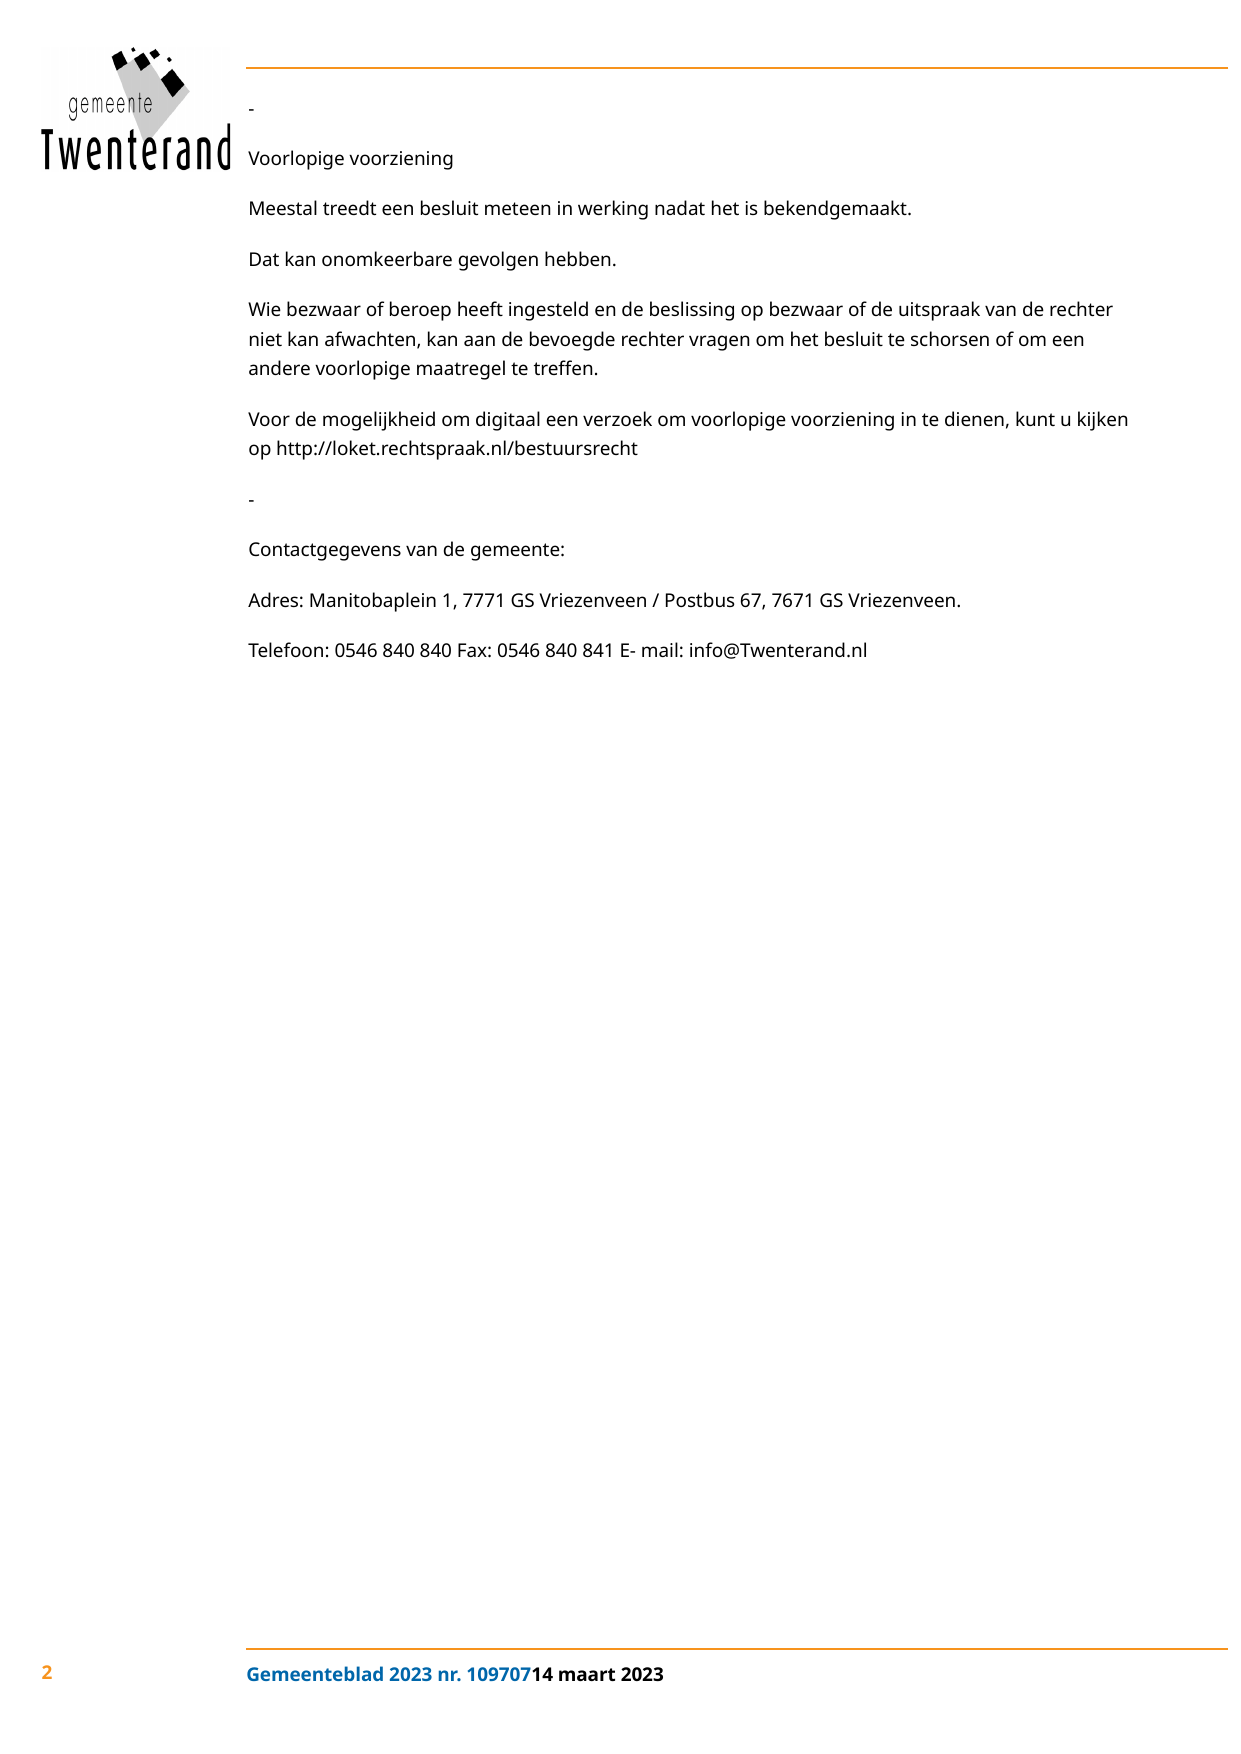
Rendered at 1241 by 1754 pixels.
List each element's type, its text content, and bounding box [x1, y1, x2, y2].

picture [41, 47, 231, 172]
text Telefoon: 0546 840 840 Fax: 0546 840 841 E- mail: info@Twenterand.nl [248, 637, 1152, 663]
text Meestal treedt een besluit meteen in werking nadat het is bekendgemaakt. [248, 196, 1152, 221]
text Contactgegevens van de gemeente: [248, 536, 1152, 562]
text Voor de mogelijkheid om digitaal een verzoek om voorlopige voorziening in te dienen, kunt u kijken op http://loket.rechtspraak.nl/bestuursrecht [248, 406, 1152, 461]
text Dat kan onomkeerbare gevolgen hebben. [248, 246, 1152, 272]
text - [248, 95, 1152, 121]
text Wie bezwaar of beroep heeft ingesteld en de beslissing op bezwaar of de uitspraak van de rechter niet kan afwachten, kan aan de bevoegde rechter vragen om het besluit te schorsen of om een andere voorlopige maatregel te treffen. [248, 296, 1152, 381]
text Adres: Manitobaplein 1, 7771 GS Vriezenveen / Postbus 67, 7671 GS Vriezenveen. [248, 587, 1152, 613]
text Voorlopige voorziening [248, 145, 1152, 171]
text - [248, 486, 1152, 512]
